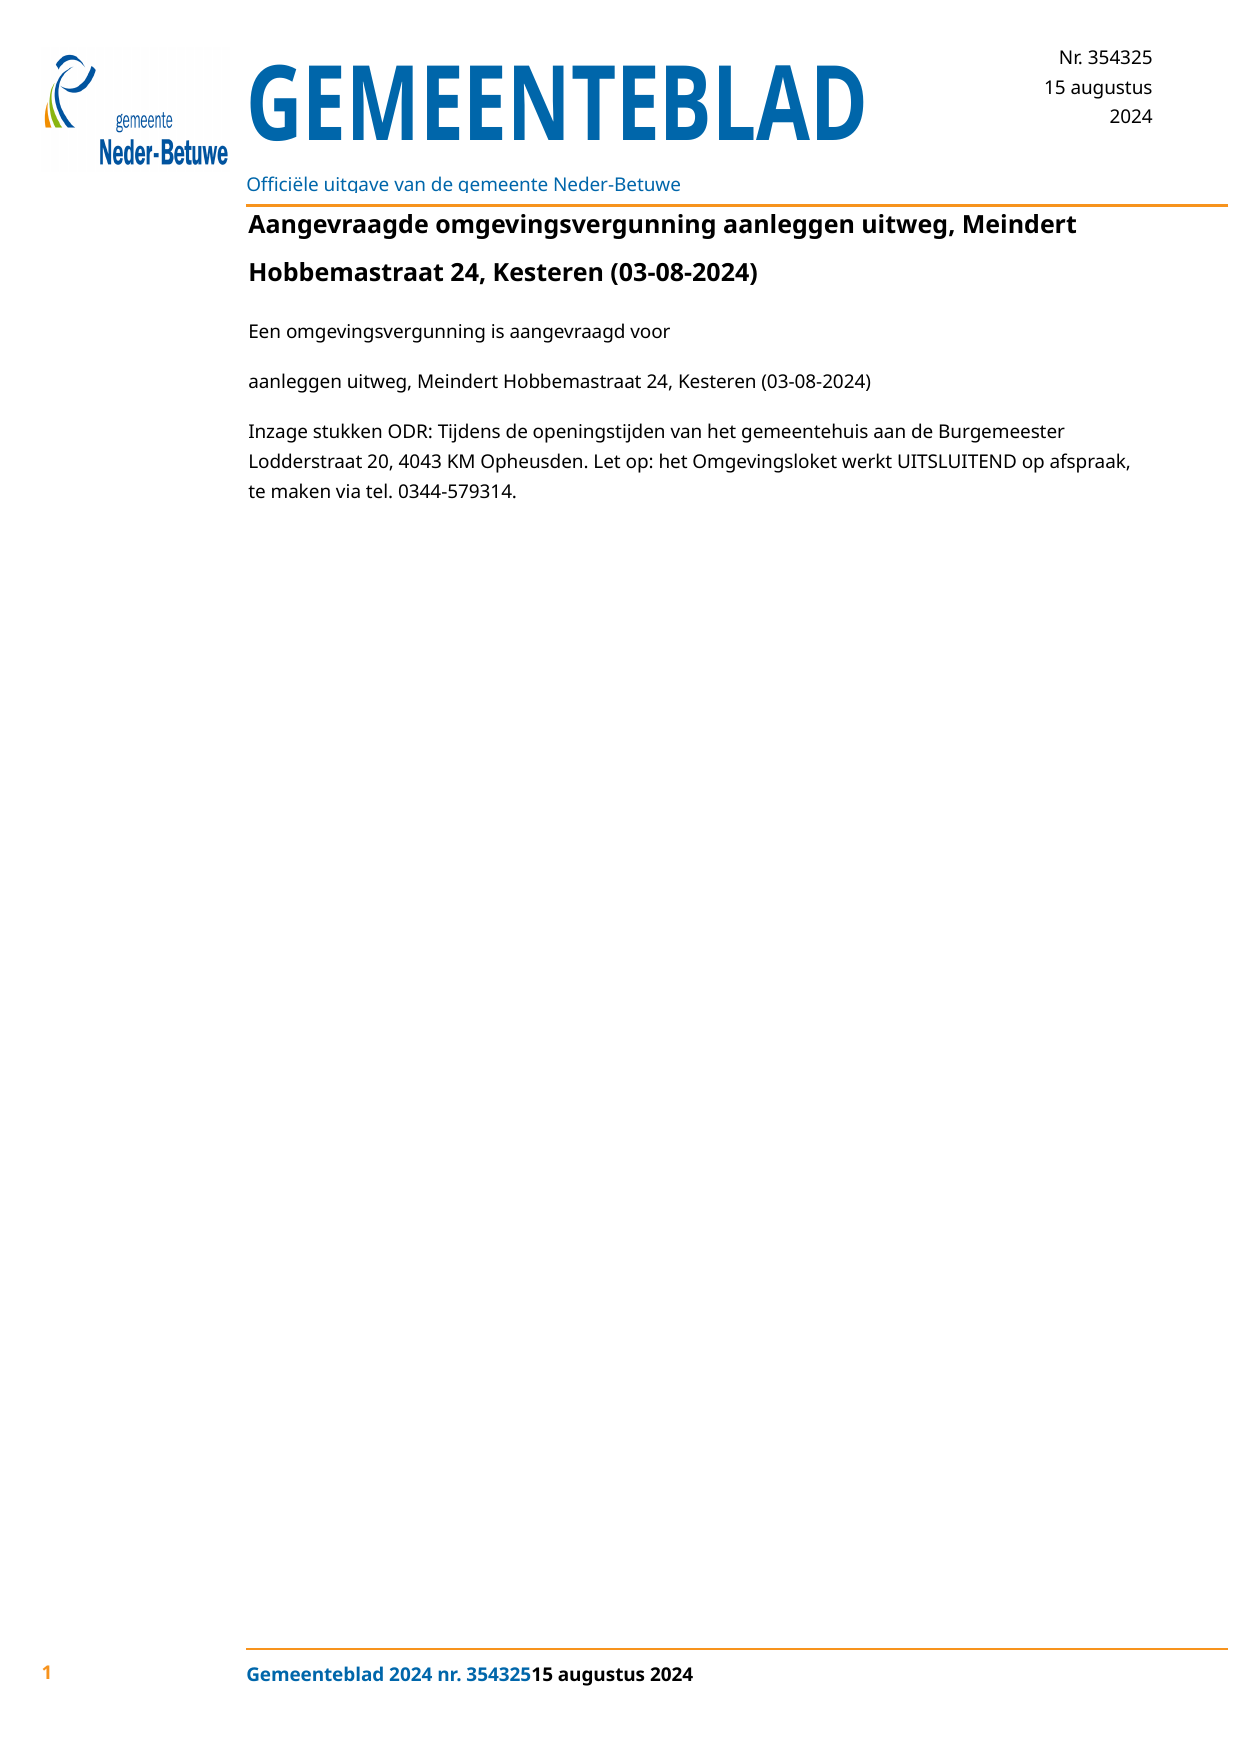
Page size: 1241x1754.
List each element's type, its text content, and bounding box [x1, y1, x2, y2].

text Inzage stukken ODR: Tijdens de openingstijden van het gemeentehuis aan de Burgemeester Lodderstraat 20, 4043 KM Opheusden. Let op: het Omgevingsloket werkt UITSLUITEND op afspraak, te maken via tel. 0344-579314. [248, 419, 1152, 504]
text Aangevraagde omgevingsvergunning aanleggen uitweg, Meindert Hobbemastraat 24, Kesteren (03-08-2024) [248, 207, 1152, 288]
text aanleggen uitweg, Meindert Hobbemastraat 24, Kesteren (03-08-2024) [248, 368, 1152, 394]
picture [41, 47, 231, 172]
text Een omgevingsvergunning is aangevraagd voor [248, 318, 1152, 344]
